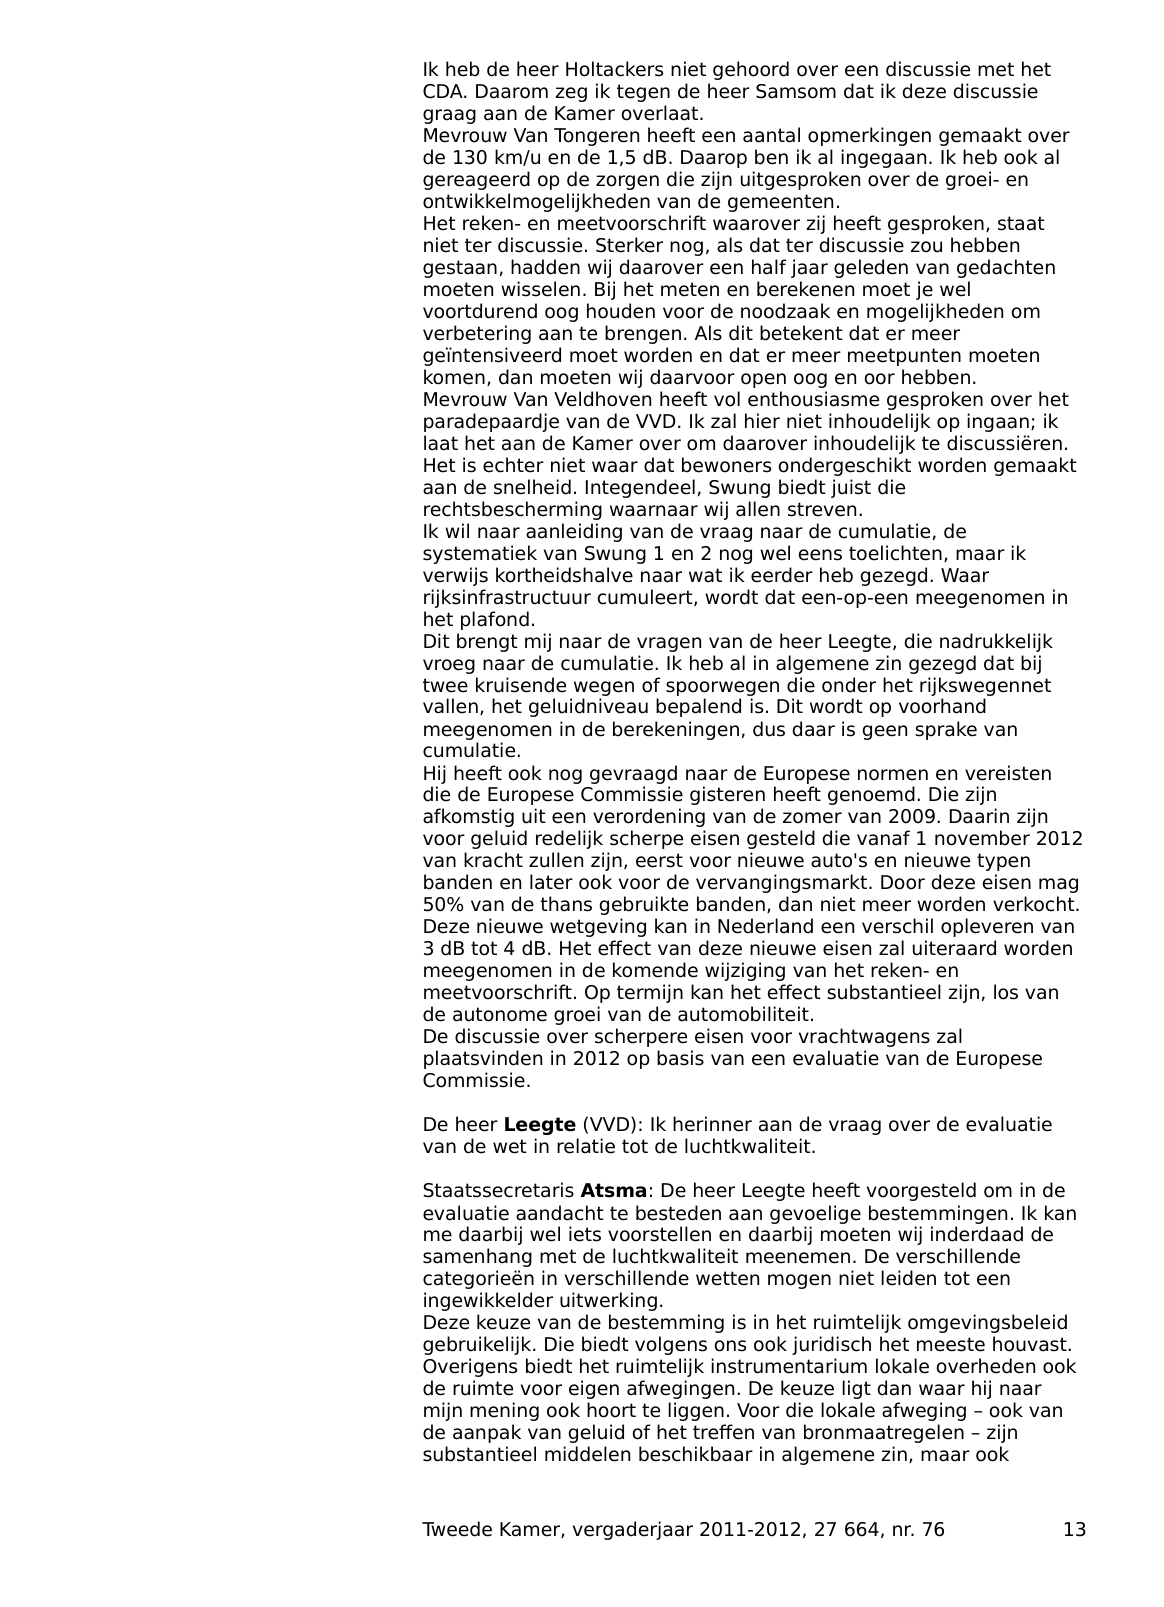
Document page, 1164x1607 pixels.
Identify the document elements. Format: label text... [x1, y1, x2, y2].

text Mevrouw Van Veldhoven heeft vol enthousiasme gesproken over het paradepaardje van de VVD. Ik zal hier niet inhoudelijk op ingaan; ik laat het aan de Kamer over om daarover inhoudelijk te discussiëren. Het is echter niet waar dat bewoners ondergeschikt worden gemaakt aan de snelheid. Integendeel, Swung biedt juist die rechtsbescherming waarnaar wij allen streven. [422, 389, 1087, 521]
text Ik heb de heer Holtackers niet gehoord over een discussie met het CDA. Daarom zeg ik tegen de heer Samsom dat ik deze discussie graag aan de Kamer overlaat. [422, 59, 1087, 125]
text Deze keuze van de bestemming is in het ruimtelijk omgevingsbeleid gebruikelijk. Die biedt volgens ons ook juridisch het meeste houvast. Overigens biedt het ruimtelijk instrumentarium lokale overheden ook de ruimte voor eigen afwegingen. De keuze ligt dan waar hij naar mijn mening ook hoort te liggen. Voor die lokale afweging – ook van de aanpak van geluid of het treffen van bronmaatregelen – zijn substantieel middelen beschikbaar in algemene zin, maar ook [422, 1312, 1087, 1466]
text Hij heeft ook nog gevraagd naar de Europese normen en vereisten die de Europese Commissie gisteren heeft genoemd. Die zijn afkomstig uit een verordening van de zomer van 2009. Daarin zijn voor geluid redelijk scherpe eisen gesteld die vanaf 1 november 2012 van kracht zullen zijn, eerst voor nieuwe auto's en nieuwe typen banden en later ook voor de vervangingsmarkt. Door deze eisen mag 50% van de thans gebruikte banden, dan niet meer worden verkocht. Deze nieuwe wetgeving kan in Nederland een verschil opleveren van 3 dB tot 4 dB. Het effect van deze nieuwe eisen zal uiteraard worden meegenomen in de komende wijziging van het reken- en meetvoorschrift. Op termijn kan het effect substantieel zijn, los van de autonome groei van de automobiliteit. [422, 762, 1087, 1026]
text Ik wil naar aanleiding van de vraag naar de cumulatie, de systematiek van Swung 1 en 2 nog wel eens toelichten, maar ik verwijs kortheidshalve naar wat ik eerder heb gezegd. Waar rijksinfrastructuur cumuleert, wordt dat een-op-een meegenomen in het plafond. [422, 521, 1087, 631]
text De discussie over scherpere eisen voor vrachtwagens zal plaatsvinden in 2012 op basis van een evaluatie van de Europese Commissie. [422, 1026, 1087, 1092]
text De heer Leegte (VVD): Ik herinner aan de vraag over de evaluatie van de wet in relatie tot de luchtkwaliteit. [422, 1114, 1087, 1158]
text Dit brengt mij naar de vragen van de heer Leegte, die nadrukkelijk vroeg naar de cumulatie. Ik heb al in algemene zin gezegd dat bij twee kruisende wegen of spoorwegen die onder het rijkswegennet vallen, het geluidniveau bepalend is. Dit wordt op voorhand meegenomen in de berekeningen, dus daar is geen sprake van cumulatie. [422, 631, 1087, 762]
text Het reken- en meetvoorschrift waarover zij heeft gesproken, staat niet ter discussie. Sterker nog, als dat ter discussie zou hebben gestaan, hadden wij daarover een half jaar geleden van gedachten moeten wisselen. Bij het meten en berekenen moet je wel voortdurend oog houden voor de noodzaak en mogelijkheden om verbetering aan te brengen. Als dit betekent dat er meer geïntensiveerd moet worden en dat er meer meetpunten moeten komen, dan moeten wij daarvoor open oog en oor hebben. [422, 213, 1087, 389]
text Staatssecretaris Atsma: De heer Leegte heeft voorgesteld om in de evaluatie aandacht te besteden aan gevoelige bestemmingen. Ik kan me daarbij wel iets voorstellen en daarbij moeten wij inderdaad de samenhang met de luchtkwaliteit meenemen. De verschillende categorieën in verschillende wetten mogen niet leiden tot een ingewikkelder uitwerking. [422, 1180, 1087, 1312]
text Mevrouw Van Tongeren heeft een aantal opmerkingen gemaakt over de 130 km/u en de 1,5 dB. Daarop ben ik al ingegaan. Ik heb ook al gereageerd op de zorgen die zijn uitgesproken over de groei- en ontwikkelmogelijkheden van de gemeenten. [422, 125, 1087, 213]
